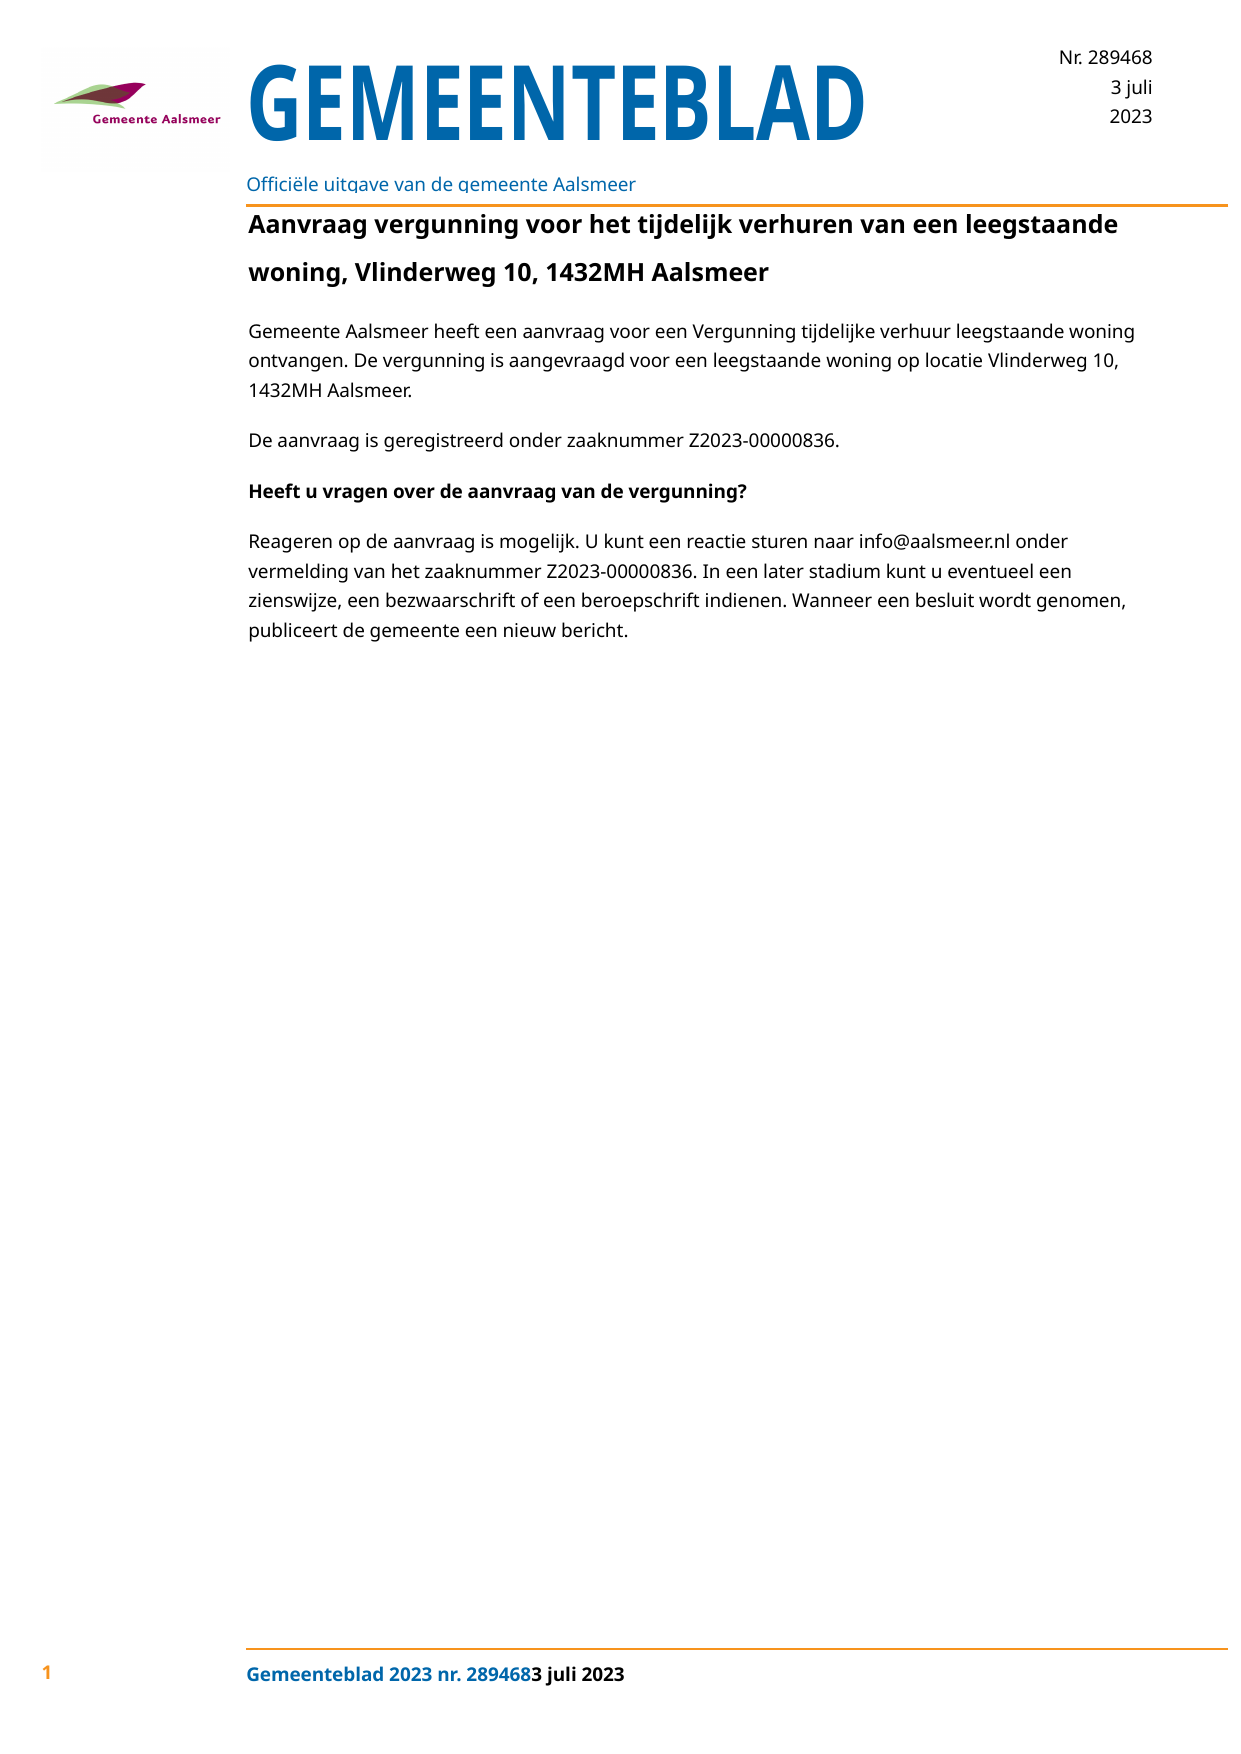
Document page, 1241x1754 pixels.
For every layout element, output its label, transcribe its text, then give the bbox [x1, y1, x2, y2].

text Reageren op de aanvraag is mogelijk. U kunt een reactie sturen naar info@aalsmeer.nl onder vermelding van het zaaknummer Z2023-00000836. In een later stadium kunt u eventueel een zienswijze, een bezwaarschrift of een beroepschrift indienen. Wanneer een besluit wordt genomen, publiceert de gemeente een nieuw bericht. [248, 528, 1152, 643]
text Heeft u vragen over de aanvraag van de vergunning? [248, 478, 1152, 504]
text Aanvraag vergunning voor het tijdelijk verhuren van een leegstaande woning, Vlinderweg 10, 1432MH Aalsmeer [248, 207, 1152, 288]
text De aanvraag is geregistreerd onder zaaknummer Z2023-00000836. [248, 427, 1152, 453]
picture [41, 47, 231, 172]
text Gemeente Aalsmeer heeft een aanvraag voor een Vergunning tijdelijke verhuur leegstaande woning ontvangen. De vergunning is aangevraagd voor een leegstaande woning op locatie Vlinderweg 10, 1432MH Aalsmeer. [248, 318, 1152, 403]
